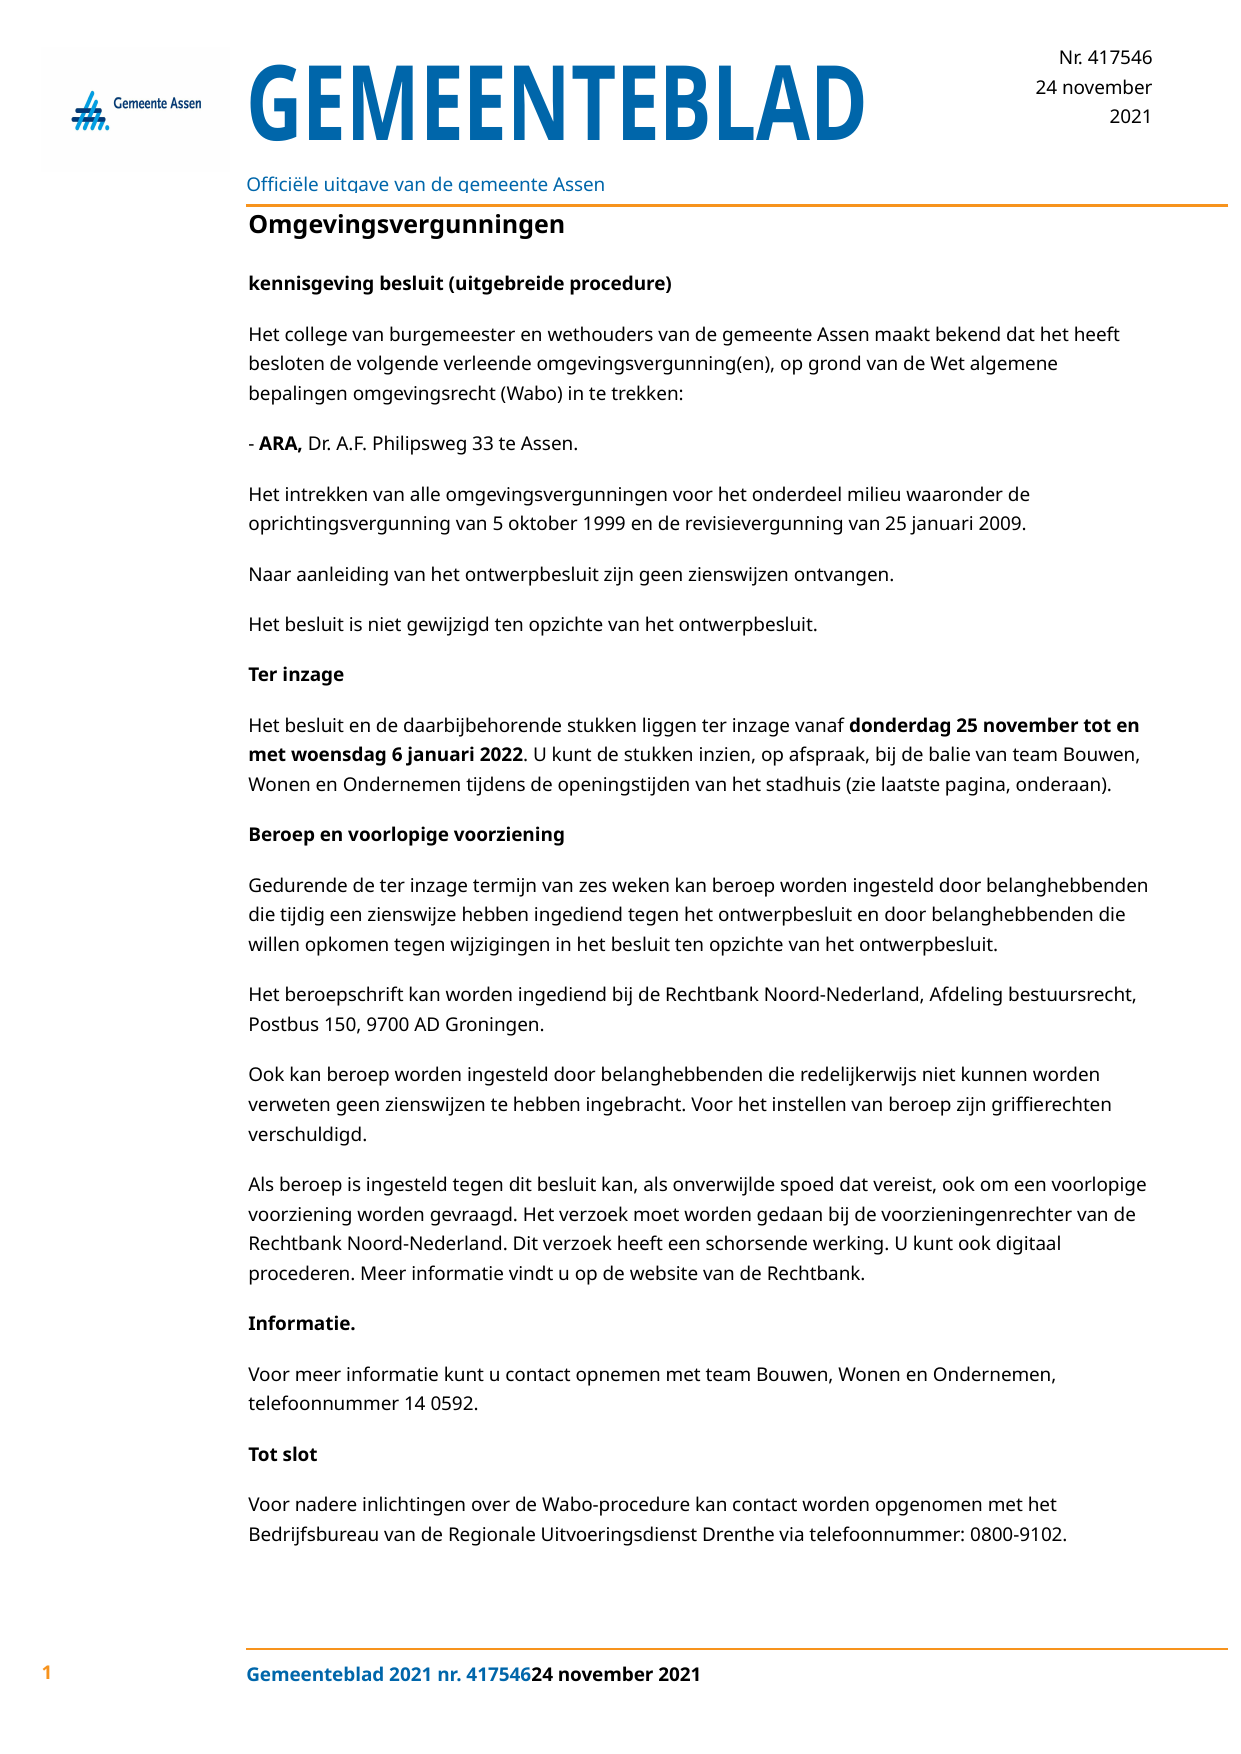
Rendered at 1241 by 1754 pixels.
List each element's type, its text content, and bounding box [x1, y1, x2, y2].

text Het beroepschrift kan worden ingediend bij de Rechtbank Noord-Nederland, Afdeling bestuursrecht, Postbus 150, 9700 AD Groningen. [248, 982, 1152, 1037]
text kennisgeving besluit (uitgebreide procedure) [248, 270, 1152, 296]
text Gedurende de ter inzage termijn van zes weken kan beroep worden ingesteld door belanghebbenden die tijdig een zienswijze hebben ingediend tegen het ontwerpbesluit en door belanghebbenden die willen opkomen tegen wijzigingen in het besluit ten opzichte van het ontwerpbesluit. [248, 872, 1152, 957]
text Als beroep is ingesteld tegen dit besluit kan, als onverwijlde spoed dat vereist, ook om een voorlopige voorziening worden gevraagd. Het verzoek moet worden gedaan bij de voorzieningenrechter van de Rechtbank Noord-Nederland. Dit verzoek heeft een schorsende werking. U kunt ook digitaal procederen. Meer informatie vindt u op de website van de Rechtbank. [248, 1171, 1152, 1286]
text Het besluit is niet gewijzigd ten opzichte van het ontwerpbesluit. [248, 611, 1152, 637]
text Beroep en voorlopige voorziening [248, 822, 1152, 847]
text Informatie. [248, 1310, 1152, 1336]
text Het college van burgemeester en wethouders van de gemeente Assen maakt bekend dat het heeft besloten de volgende verleende omgevingsvergunning(en), op grond van de Wet algemene bepalingen omgevingsrecht (Wabo) in te trekken: [248, 321, 1152, 406]
text Omgevingsvergunningen [248, 207, 1152, 241]
picture [41, 47, 231, 172]
text Het intrekken van alle omgevingsvergunningen voor het onderdeel milieu waaronder de oprichtingsvergunning van 5 oktober 1999 en de revisievergunning van 25 januari 2009. [248, 481, 1152, 536]
text Naar aanleiding van het ontwerpbesluit zijn geen zienswijzen ontvangen. [248, 561, 1152, 586]
text Het besluit en de daarbijbehorende stukken liggen ter inzage vanaf donderdag 25 november tot en met woensdag 6 januari 2022. U kunt de stukken inzien, op afspraak, bij de balie van team Bouwen, Wonen en Ondernemen tijdens de openingstijden van het stadhuis (zie laatste pagina, onderaan). [248, 712, 1152, 797]
text - ARA, Dr. A.F. Philipsweg 33 te Assen. [248, 430, 1152, 456]
text Ook kan beroep worden ingesteld door belanghebbenden die redelijkerwijs niet kunnen worden verweten geen zienswijzen te hebben ingebracht. Voor het instellen van beroep zijn griffierechten verschuldigd. [248, 1062, 1152, 1146]
text Tot slot [248, 1441, 1152, 1466]
text Voor nadere inlichtingen over de Wabo-procedure kan contact worden opgenomen met het Bedrijfsbureau van de Regionale Uitvoeringsdienst Drenthe via telefoonnummer: 0800-9102. [248, 1491, 1152, 1546]
text Ter inzage [248, 662, 1152, 687]
text Voor meer informatie kunt u contact opnemen met team Bouwen, Wonen en Ondernemen, telefoonnummer 14 0592. [248, 1361, 1152, 1416]
